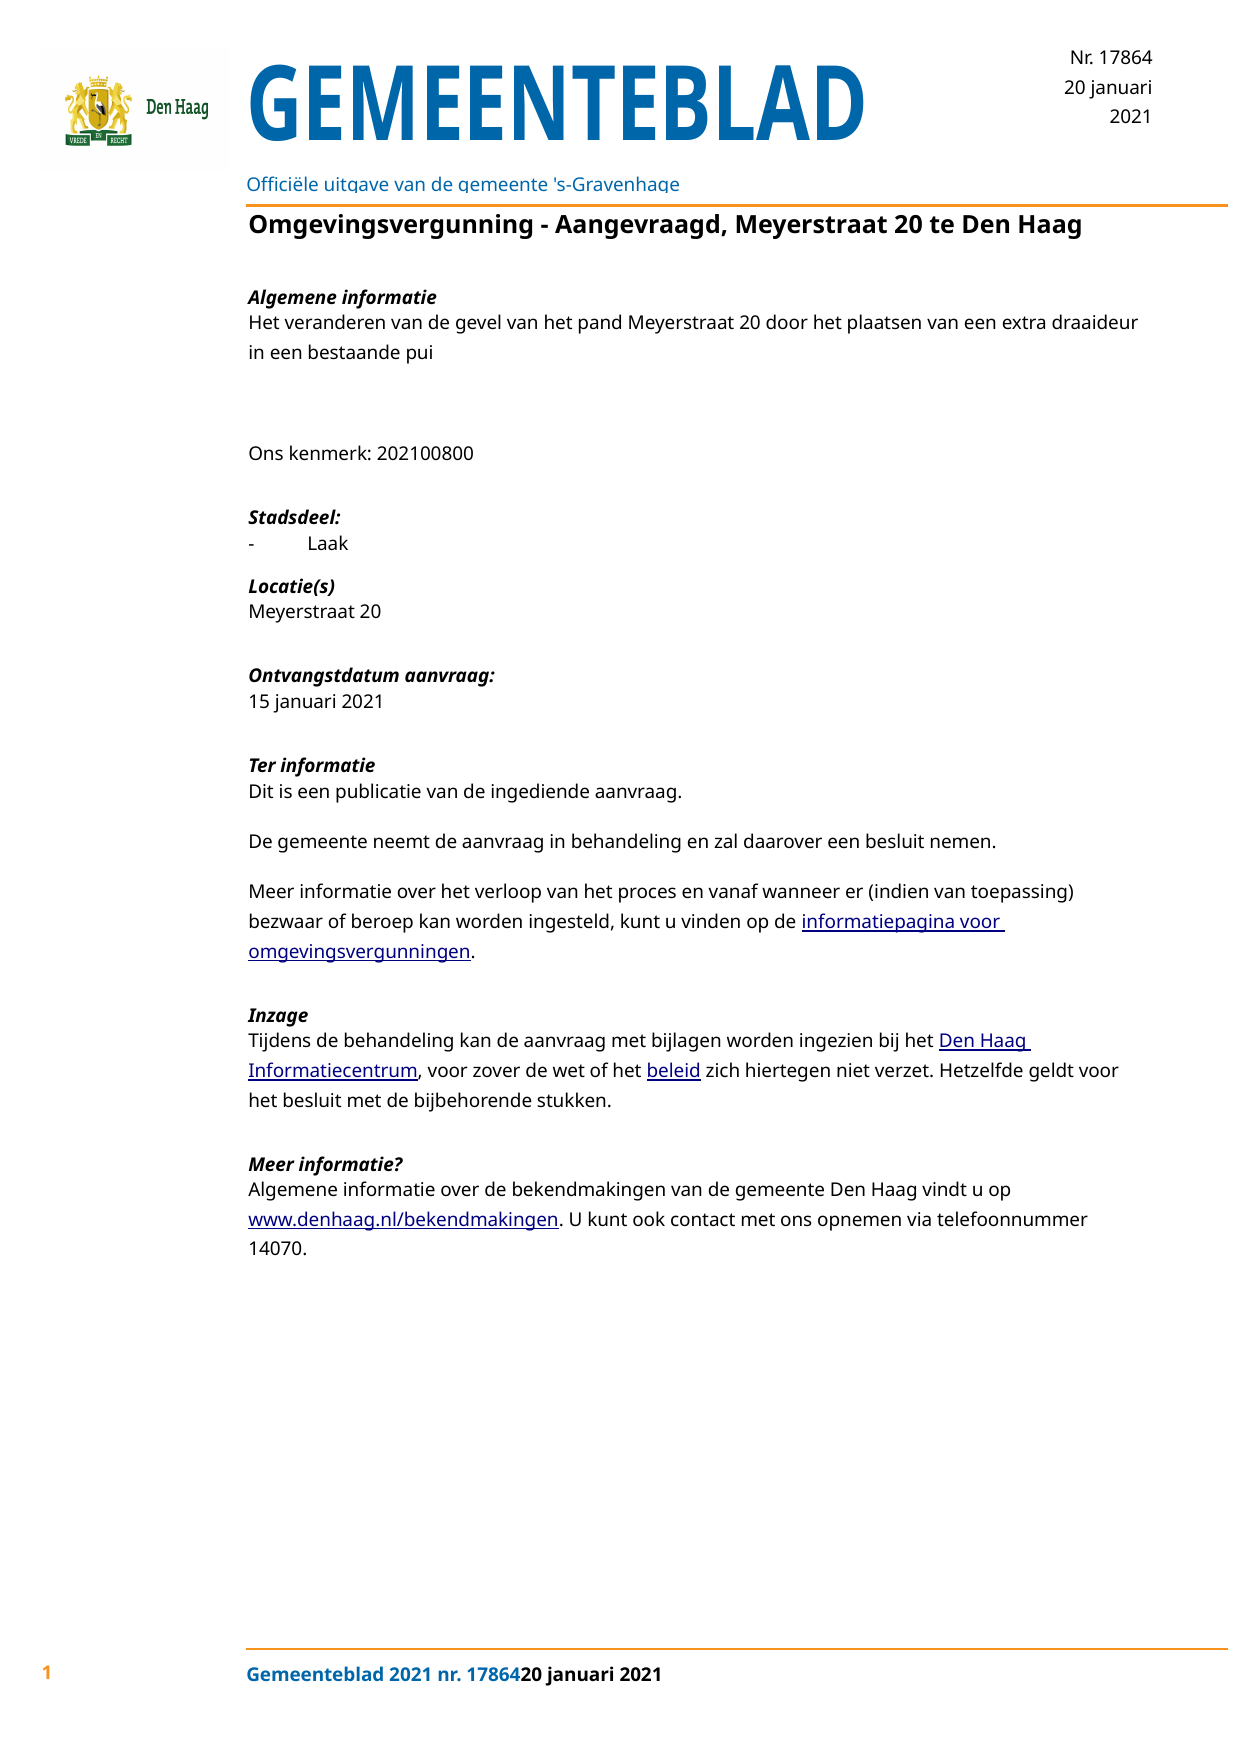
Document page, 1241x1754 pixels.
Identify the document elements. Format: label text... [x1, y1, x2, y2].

text Locatie(s) [248, 573, 1152, 598]
text Ter informatie [248, 752, 1152, 778]
text De gemeente neemt de aanvraag in behandeling en zal daarover een besluit nemen. [248, 828, 1152, 854]
text Meer informatie over het verloop van het proces en vanaf wanneer er (indien van toepassing) bezwaar of beroep kan worden ingesteld, kunt u vinden op de informatiepagina voor omgevingsvergunningen. [248, 879, 1152, 964]
text Ons kenmerk: 202100800 [248, 440, 1152, 466]
text Omgevingsvergunning - Aangevraagd, Meyerstraat 20 te Den Haag [248, 207, 1152, 241]
text Stadsdeel: [248, 504, 1152, 530]
text Tijdens de behandeling kan de aanvraag met bijlagen worden ingezien bij het Den Haag Informatiecentrum, voor zover de wet of het beleid zich hiertegen niet verzet. Hetzelfde geldt voor het besluit met de bijbehorende stukken. [248, 1028, 1152, 1112]
text Inzage [248, 1002, 1152, 1028]
text 15 januari 2021 [248, 688, 1152, 714]
list Laak [248, 530, 1152, 555]
text Het veranderen van de gevel van het pand Meyerstraat 20 door het plaatsen van een extra draaideur in een bestaande pui [248, 309, 1152, 365]
text Ontvangstdatum aanvraag: [248, 662, 1152, 688]
text Dit is een publicatie van de ingediende aanvraag. [248, 778, 1152, 804]
picture [41, 47, 231, 172]
text Meyerstraat 20 [248, 598, 1152, 624]
text Algemene informatie [248, 284, 1152, 309]
text Meer informatie? [248, 1151, 1152, 1176]
text Algemene informatie over de bekendmakingen van de gemeente Den Haag vindt u op www.denhaag.nl/bekendmakingen. U kunt ook contact met ons opnemen via telefoonnummer 14070. [248, 1176, 1152, 1261]
